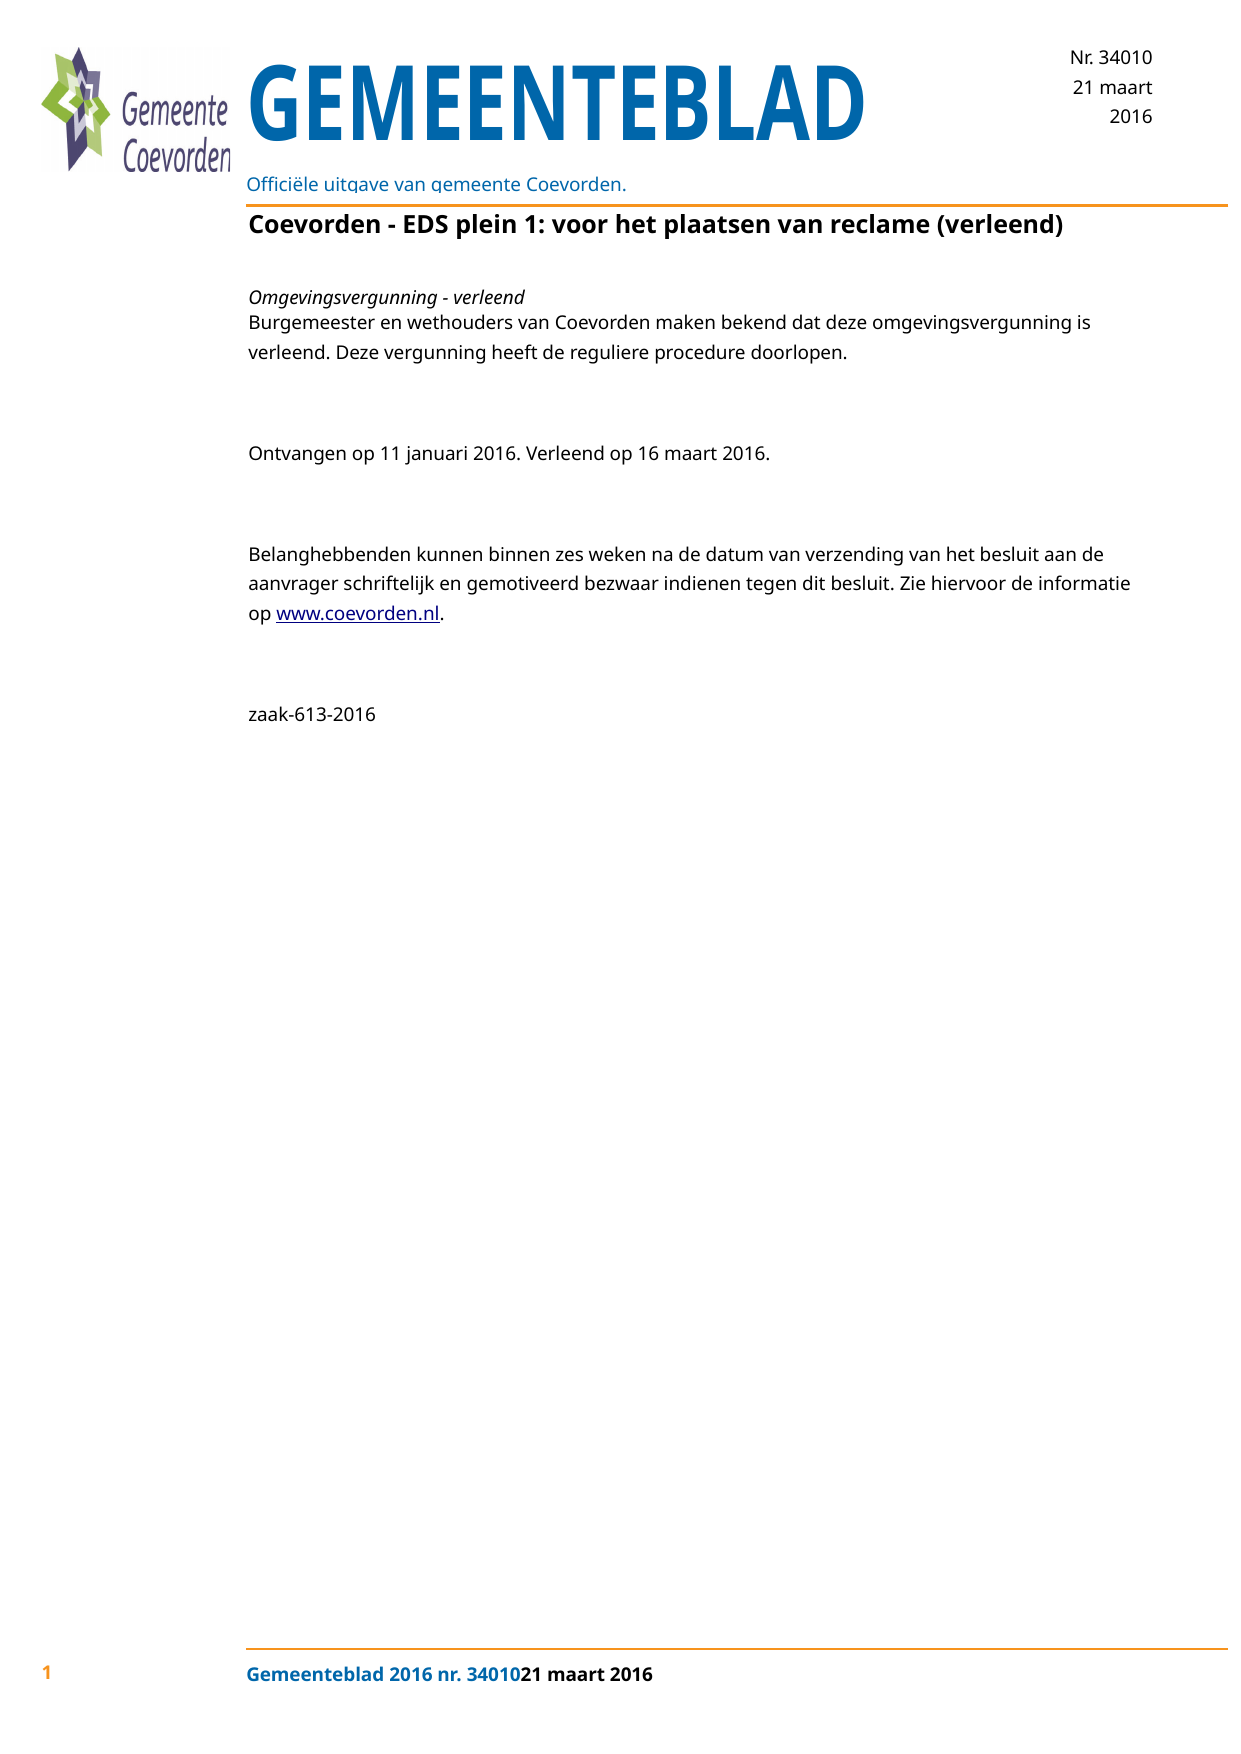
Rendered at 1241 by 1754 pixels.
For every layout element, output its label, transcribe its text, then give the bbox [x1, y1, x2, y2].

text zaak-613-2016 [248, 701, 1152, 727]
text Belanghebbenden kunnen binnen zes weken na de datum van verzending van het besluit aan de aanvrager schriftelijk en gemotiveerd bezwaar indienen tegen dit besluit. Zie hiervoor de informatie op www.coevorden.nl. [248, 541, 1152, 626]
text Omgevingsvergunning - verleend [248, 284, 1152, 309]
picture [41, 47, 231, 172]
text Burgemeester en wethouders van Coevorden maken bekend dat deze omgevingsvergunning is verleend. Deze vergunning heeft de reguliere procedure doorlopen. [248, 309, 1152, 365]
text Coevorden - EDS plein 1: voor het plaatsen van reclame (verleend) [248, 207, 1152, 241]
text Ontvangen op 11 januari 2016. Verleend op 16 maart 2016. [248, 440, 1152, 466]
